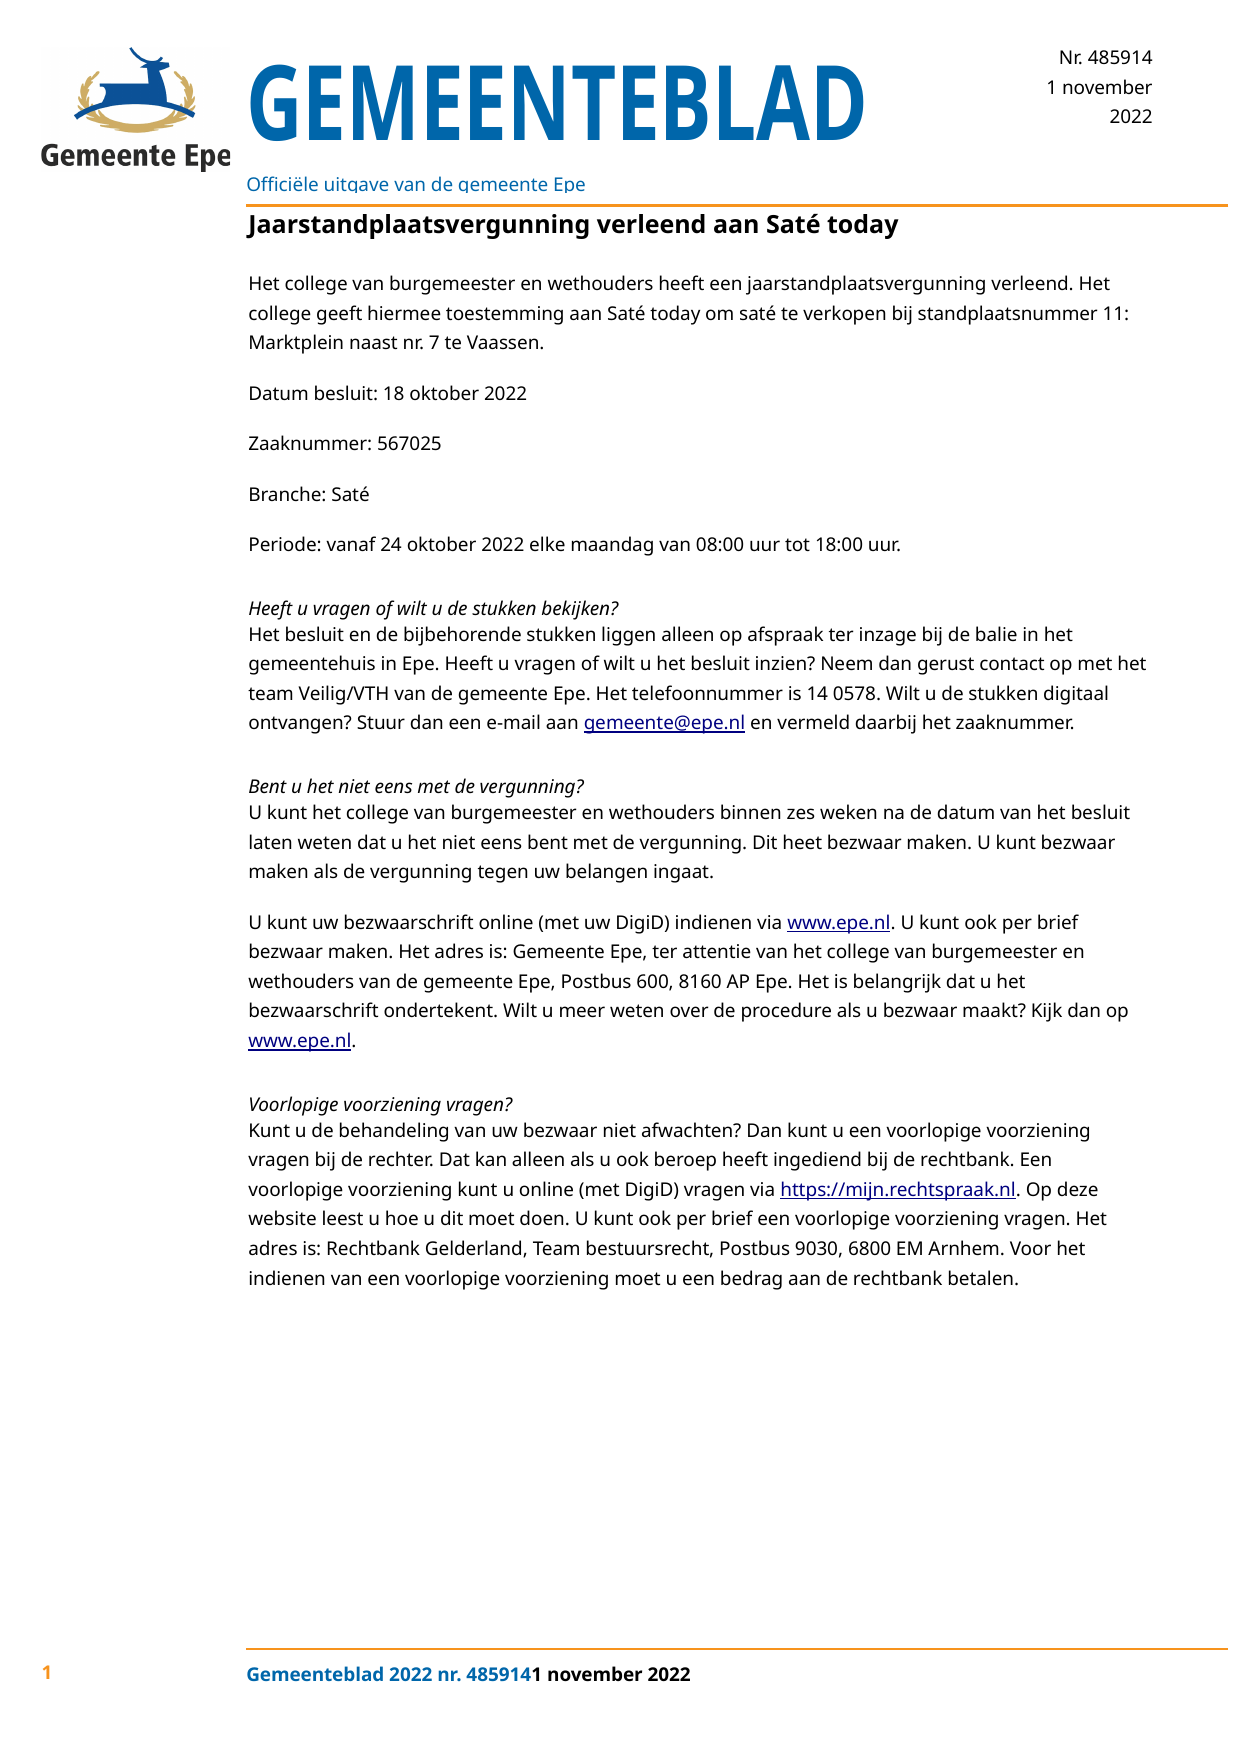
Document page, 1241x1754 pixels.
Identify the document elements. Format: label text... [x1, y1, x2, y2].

text Bent u het niet eens met de vergunning? [248, 773, 1152, 799]
text Het college van burgemeester en wethouders heeft een jaarstandplaatsvergunning verleend. Het college geeft hiermee toestemming aan Saté today om saté te verkopen bij standplaatsnummer 11: Marktplein naast nr. 7 te Vaassen. [248, 270, 1152, 355]
text Heeft u vragen of wilt u de stukken bekijken? [248, 595, 1152, 621]
text U kunt uw bezwaarschrift online (met uw DigiD) indienen via www.epe.nl. U kunt ook per brief bezwaar maken. Het adres is: Gemeente Epe, ter attentie van het college van burgemeester en wethouders van de gemeente Epe, Postbus 600, 8160 AP Epe. Het is belangrijk dat u het bezwaarschrift ondertekent. Wilt u meer weten over de procedure als u bezwaar maakt? Kijk dan op www.epe.nl. [248, 909, 1152, 1053]
text Zaaknummer: 567025 [248, 430, 1152, 456]
picture [41, 47, 231, 172]
text Branche: Saté [248, 481, 1152, 506]
text Kunt u de behandeling van uw bezwaar niet afwachten? Dan kunt u een voorlopige voorziening vragen bij de rechter. Dat kan alleen als u ook beroep heeft ingediend bij de rechtbank. Een voorlopige voorziening kunt u online (met DigiD) vragen via https://mijn.rechtspraak.nl. Op deze website leest u hoe u dit moet doen. U kunt ook per brief een voorlopige voorziening vragen. Het adres is: Rechtbank Gelderland, Team bestuursrecht, Postbus 9030, 6800 EM Arnhem. Voor het indienen van een voorlopige voorziening moet u een bedrag aan de rechtbank betalen. [248, 1117, 1152, 1291]
text U kunt het college van burgemeester en wethouders binnen zes weken na de datum van het besluit laten weten dat u het niet eens bent met de vergunning. Dit heet bezwaar maken. U kunt bezwaar maken als de vergunning tegen uw belangen ingaat. [248, 799, 1152, 884]
text Het besluit en de bijbehorende stukken liggen alleen op afspraak ter inzage bij de balie in het gemeentehuis in Epe. Heeft u vragen of wilt u het besluit inzien? Neem dan gerust contact op met het team Veilig/VTH van de gemeente Epe. Het telefoonnummer is 14 0578. Wilt u de stukken digitaal ontvangen? Stuur dan een e-mail aan gemeente@epe.nl en vermeld daarbij het zaaknummer. [248, 621, 1152, 735]
text Jaarstandplaatsvergunning verleend aan Saté today [248, 207, 1152, 241]
text Periode: vanaf 24 oktober 2022 elke maandag van 08:00 uur tot 18:00 uur. [248, 531, 1152, 557]
text Datum besluit: 18 oktober 2022 [248, 380, 1152, 406]
text Voorlopige voorziening vragen? [248, 1091, 1152, 1117]
